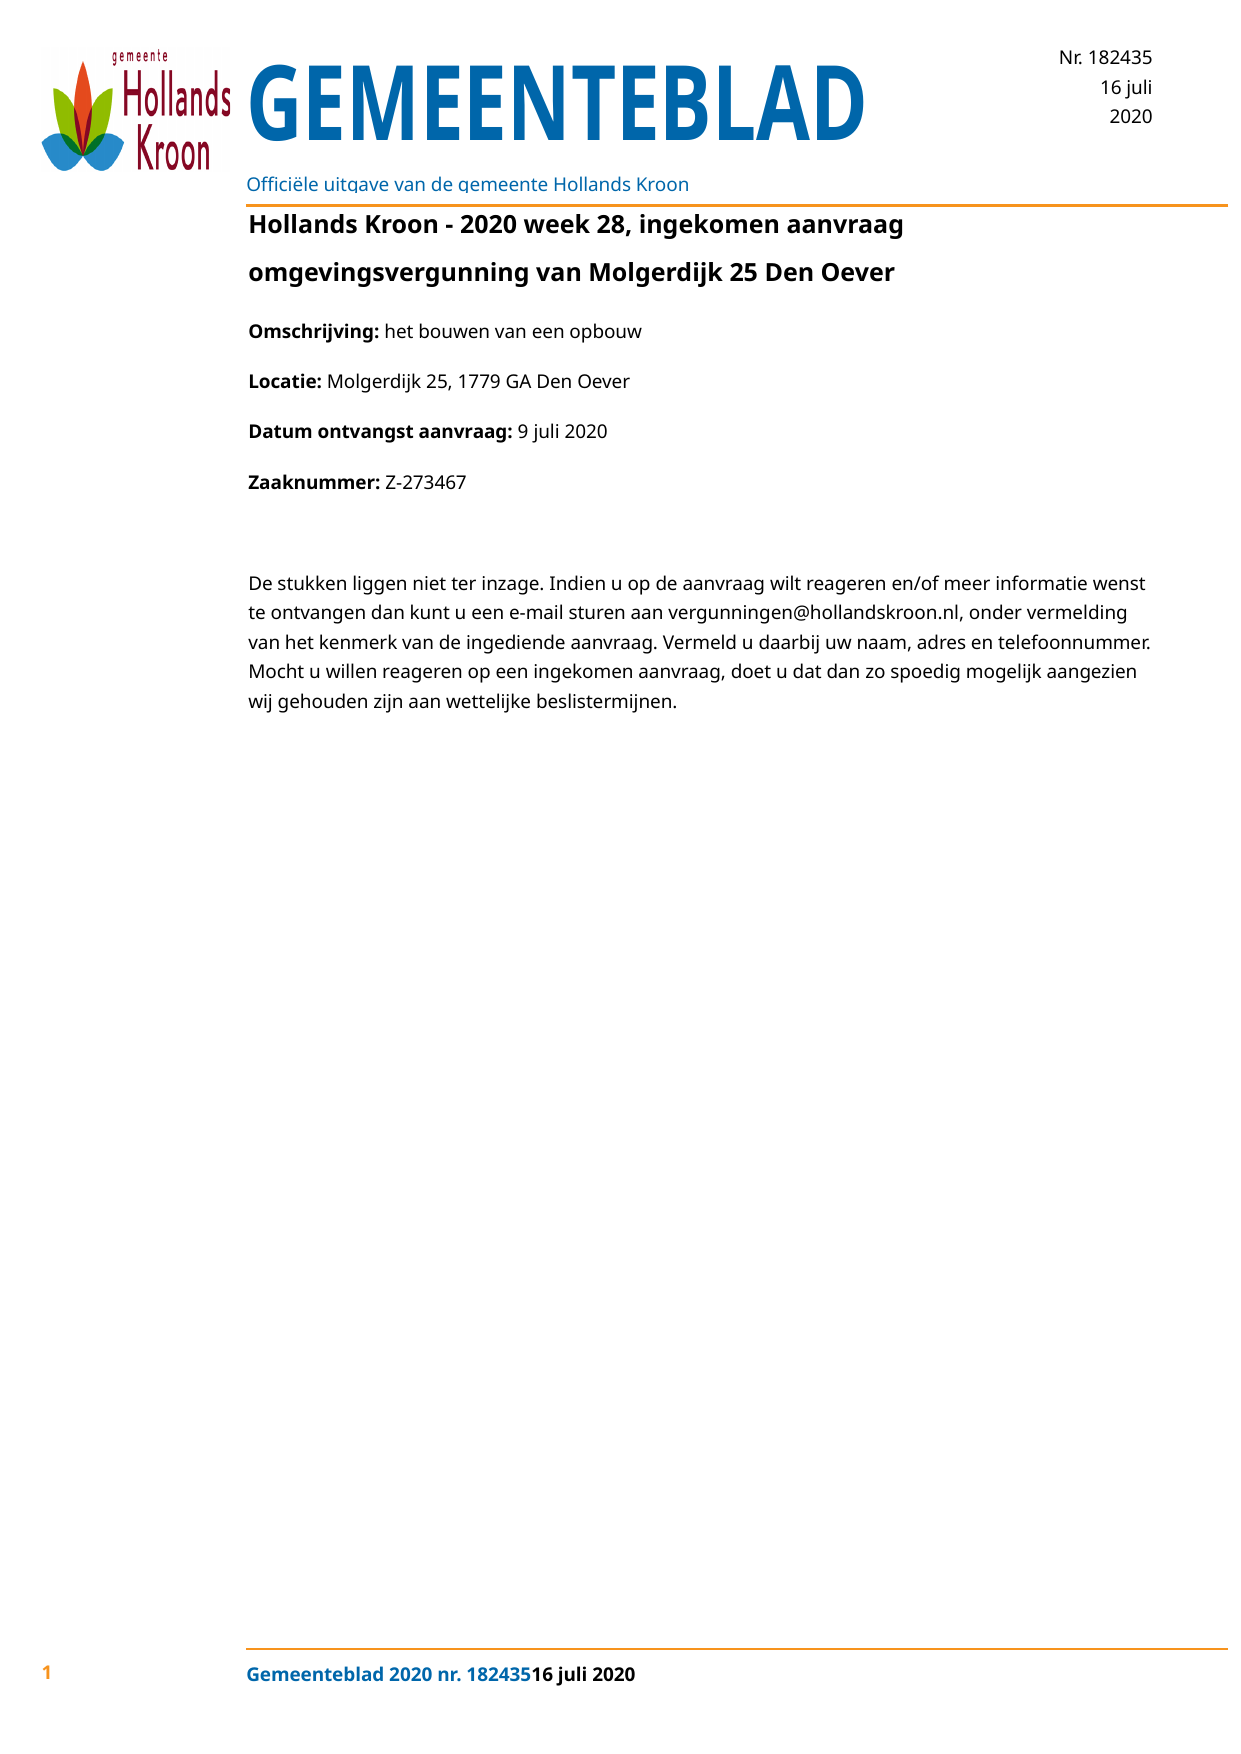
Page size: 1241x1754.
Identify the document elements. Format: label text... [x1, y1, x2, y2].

text Datum ontvangst aanvraag: 9 juli 2020 [248, 419, 1152, 444]
text Locatie: Molgerdijk 25, 1779 GA Den Oever [248, 368, 1152, 394]
text Zaaknummer: Z-273467 [248, 469, 1152, 495]
text Omschrijving: het bouwen van een opbouw [248, 318, 1152, 344]
picture [41, 47, 231, 172]
text Hollands Kroon - 2020 week 28, ingekomen aanvraag omgevingsvergunning van Molgerdijk 25 Den Oever [248, 207, 1152, 288]
text De stukken liggen niet ter inzage. Indien u op de aanvraag wilt reageren en/of meer informatie wenst te ontvangen dan kunt u een e-mail sturen aan vergunningen@hollandskroon.nl, onder vermelding van het kenmerk van de ingediende aanvraag. Vermeld u daarbij uw naam, adres en telefoonnummer. Mocht u willen reageren op een ingekomen aanvraag, doet u dat dan zo spoedig mogelijk aangezien wij gehouden zijn aan wettelijke beslistermijnen. [248, 570, 1152, 714]
